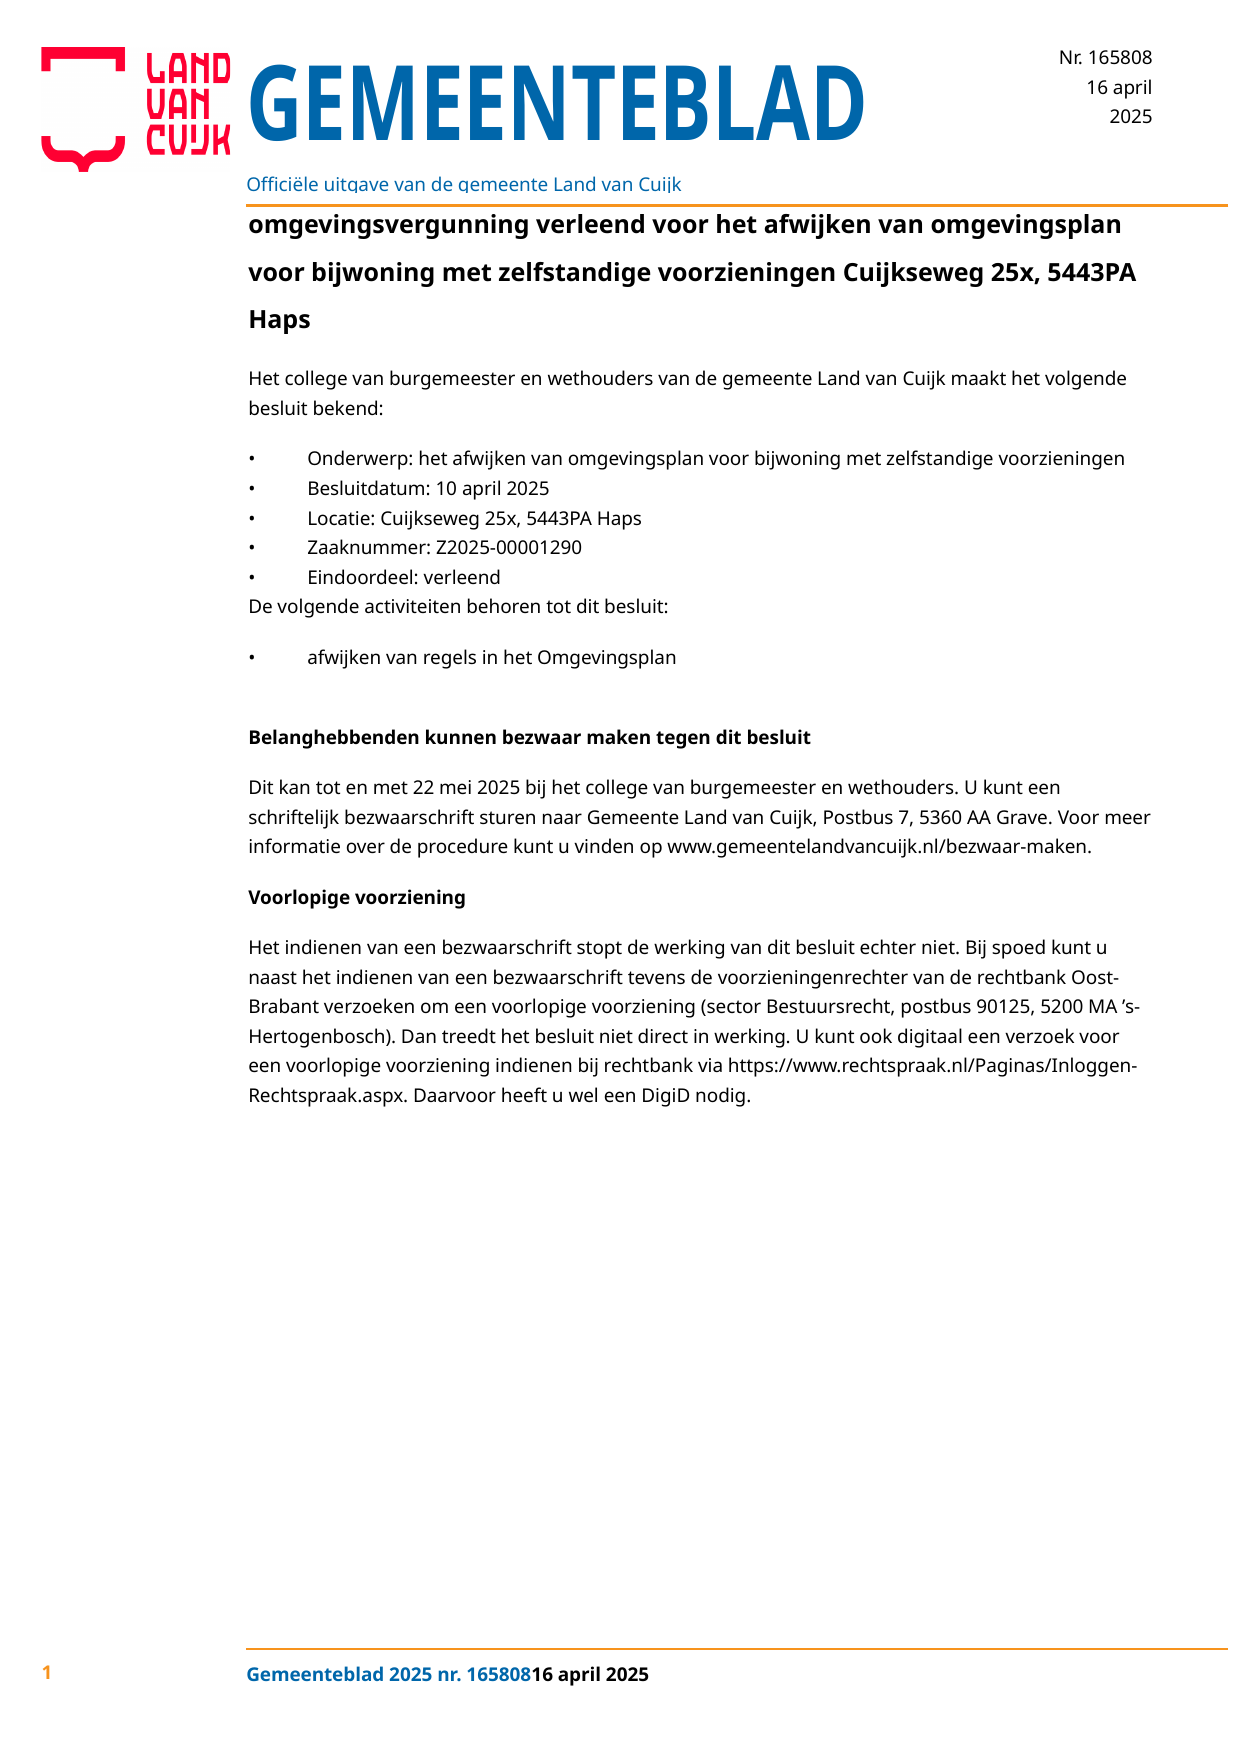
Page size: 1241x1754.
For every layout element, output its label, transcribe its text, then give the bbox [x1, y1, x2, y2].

text omgevingsvergunning verleend voor het afwijken van omgevingsplan voor bijwoning met zelfstandige voorzieningen Cuijkseweg 25x, 5443PA Haps [248, 207, 1152, 336]
text Het indienen van een bezwaarschrift stopt de werking van dit besluit echter niet. Bij spoed kunt u naast het indienen van een bezwaarschrift tevens de voorzieningenrechter van de rechtbank Oost-Brabant verzoeken om een voorlopige voorziening (sector Bestuursrecht, postbus 90125, 5200 MA ’s-Hertogenbosch). Dan treedt het besluit niet direct in werking. U kunt ook digitaal een verzoek voor een voorlopige voorziening indienen bij rechtbank via https://www.rechtspraak.nl/Paginas/Inloggen-Rechtspraak.aspx. Daarvoor heeft u wel een DigiD nodig. [248, 934, 1152, 1108]
picture [41, 47, 231, 172]
text De volgende activiteiten behoren tot dit besluit: [248, 593, 1152, 619]
text Belanghebbenden kunnen bezwaar maken tegen dit besluit [248, 724, 1152, 749]
list afwijken van regels in het Omgevingsplan [248, 644, 1152, 669]
list Besluitdatum: 10 april 2025 [248, 475, 1152, 501]
text Dit kan tot en met 22 mei 2025 bij het college van burgemeester en wethouders. U kunt een schriftelijk bezwaarschrift sturen naar Gemeente Land van Cuijk, Postbus 7, 5360 AA Grave. Voor meer informatie over de procedure kunt u vinden op www.gemeentelandvancuijk.nl/bezwaar-maken. [248, 774, 1152, 859]
text Het college van burgemeester en wethouders van de gemeente Land van Cuijk maakt het volgende besluit bekend: [248, 366, 1152, 421]
list Onderwerp: het afwijken van omgevingsplan voor bijwoning met zelfstandige voorzieningen [248, 446, 1152, 471]
list Zaaknummer: Z2025-00001290 [248, 534, 1152, 560]
text Voorlopige voorziening [248, 884, 1152, 909]
list Locatie: Cuijkseweg 25x, 5443PA Haps [248, 505, 1152, 530]
list Eindoordeel: verleend [248, 564, 1152, 589]
